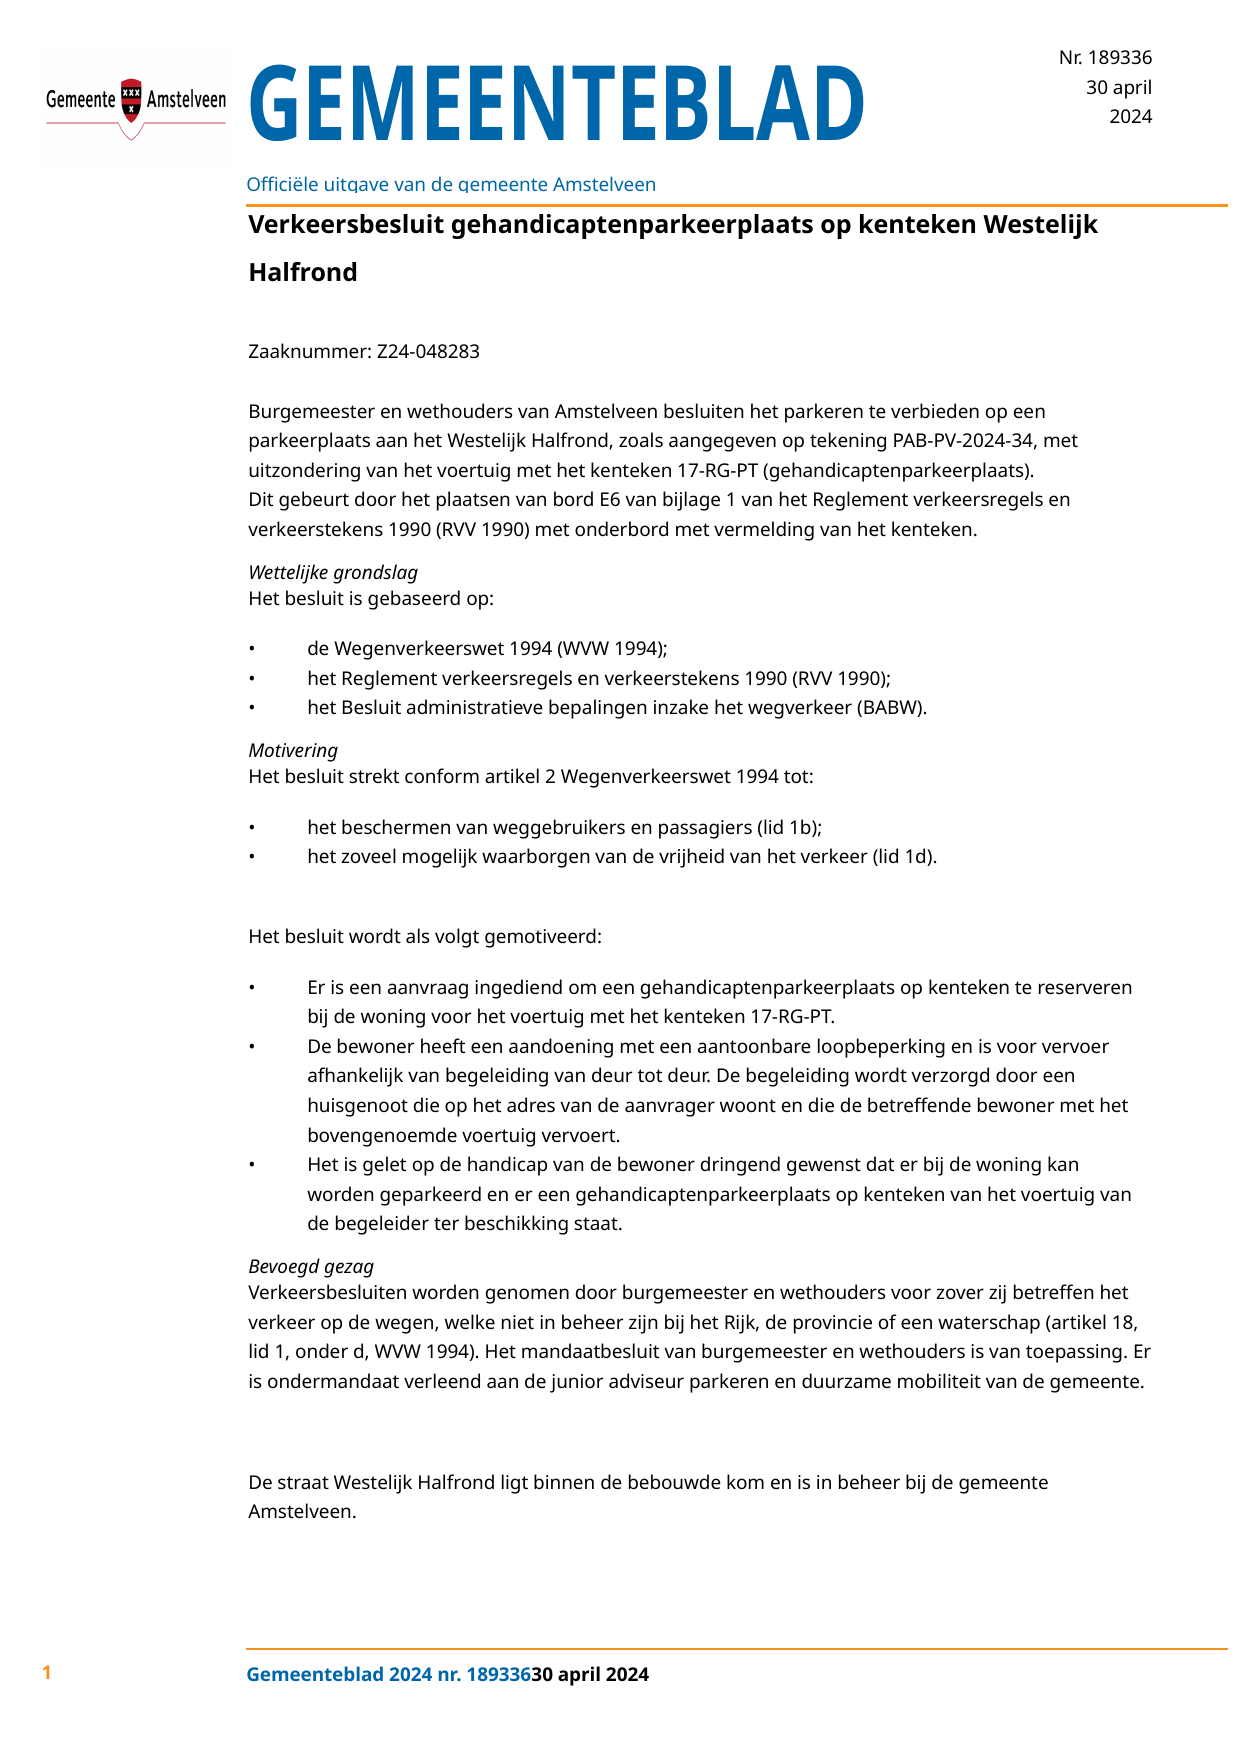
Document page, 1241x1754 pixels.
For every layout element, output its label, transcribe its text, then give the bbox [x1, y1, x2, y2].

list de Wegenverkeerswet 1994 (WVW 1994); [248, 635, 1152, 661]
text Wettelijke grondslag [248, 559, 1152, 585]
text Burgemeester en wethouders van Amstelveen besluiten het parkeren te verbieden op een parkeerplaats aan het Westelijk Halfrond, zoals aangegeven op tekening PAB-PV-2024-34, met uitzondering van het voertuig met het kenteken 17-RG-PT (gehandicaptenparkeerplaats). [248, 398, 1152, 483]
text Het besluit is gebaseerd op: [248, 585, 1152, 611]
text De straat Westelijk Halfrond ligt binnen de bebouwde kom en is in beheer bij de gemeente Amstelveen. [248, 1469, 1152, 1524]
text Verkeersbesluiten worden genomen door burgemeester en wethouders voor zover zij betreffen het verkeer op de wegen, welke niet in beheer zijn bij het Rijk, de provincie of een waterschap (artikel 18, lid 1, onder d, WVW 1994). Het mandaatbesluit van burgemeester en wethouders is van toepassing. Er is ondermandaat verleend aan de junior adviseur parkeren en duurzame mobiliteit van de gemeente. [248, 1279, 1152, 1394]
text Het besluit wordt als volgt gemotiveerd: [248, 923, 1152, 949]
list Het is gelet op de handicap van de bewoner dringend gewenst dat er bij de woning kan worden geparkeerd en er een gehandicaptenparkeerplaats op kenteken van het voertuig van de begeleider ter beschikking staat. [248, 1151, 1152, 1236]
text Verkeersbesluit gehandicaptenparkeerplaats op kenteken Westelijk Halfrond [248, 207, 1152, 288]
list Er is een aanvraag ingediend om een gehandicaptenparkeerplaats op kenteken te reserveren bij de woning voor het voertuig met het kenteken 17-RG-PT. [248, 974, 1152, 1029]
text Bevoegd gezag [248, 1254, 1152, 1279]
text Motivering [248, 738, 1152, 763]
list het Reglement verkeersregels en verkeerstekens 1990 (RVV 1990); [248, 665, 1152, 691]
text Zaaknummer: Z24-048283 [248, 339, 1152, 364]
list het zoveel mogelijk waarborgen van de vrijheid van het verkeer (lid 1d). [248, 843, 1152, 869]
text Het besluit strekt conform artikel 2 Wegenverkeerswet 1994 tot: [248, 763, 1152, 789]
list het beschermen van weggebruikers en passagiers (lid 1b); [248, 814, 1152, 839]
list het Besluit administratieve bepalingen inzake het wegverkeer (BABW). [248, 694, 1152, 720]
text Dit gebeurt door het plaatsen van bord E6 van bijlage 1 van het Reglement verkeersregels en verkeerstekens 1990 (RVV 1990) met onderbord met vermelding van het kenteken. [248, 487, 1152, 542]
list De bewoner heeft een aandoening met een aantoonbare loopbeperking en is voor vervoer afhankelijk van begeleiding van deur tot deur. De begeleiding wordt verzorgd door een huisgenoot die op het adres van de aanvrager woont en die de betreffende bewoner met het bovengenoemde voertuig vervoert. [248, 1033, 1152, 1147]
picture [41, 47, 231, 172]
